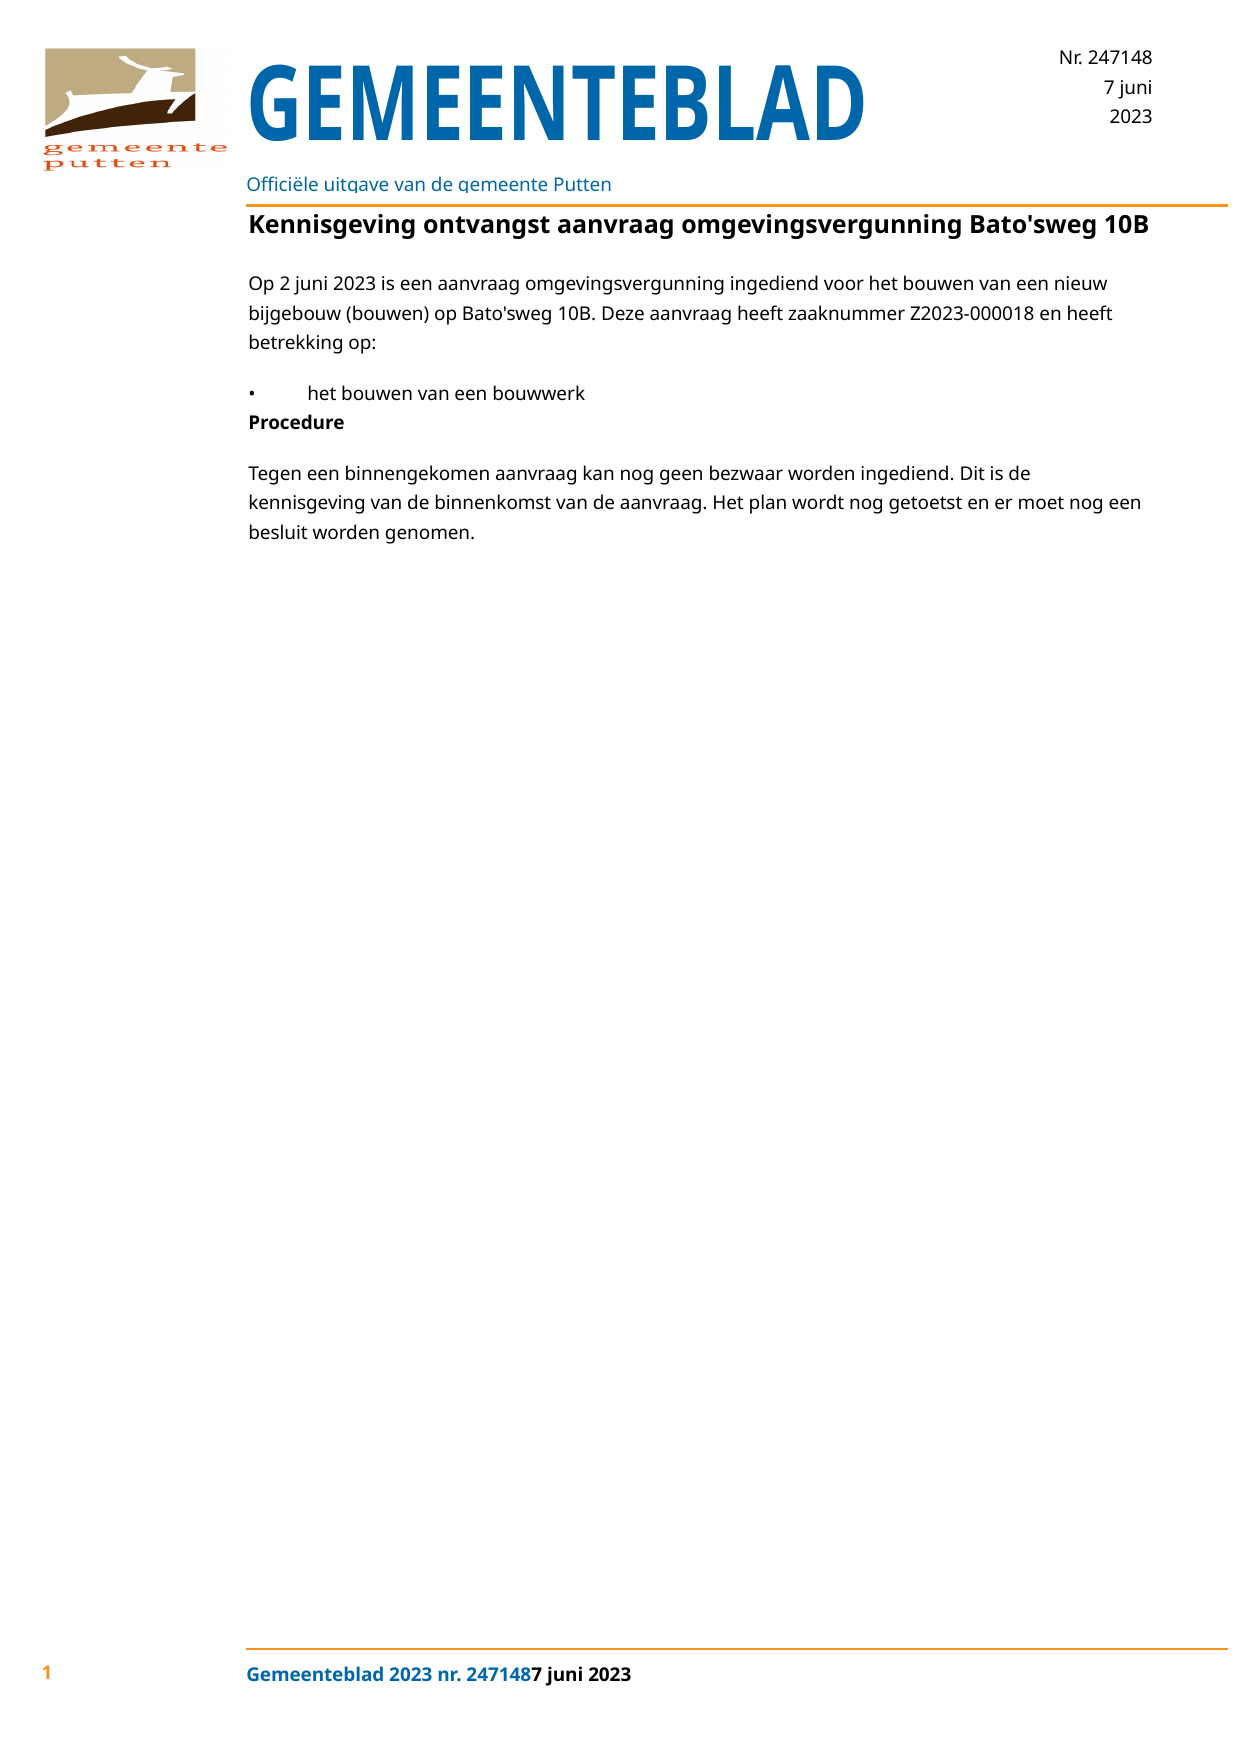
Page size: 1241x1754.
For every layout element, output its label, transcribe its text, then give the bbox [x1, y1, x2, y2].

picture [41, 47, 231, 172]
text Op 2 juni 2023 is een aanvraag omgevingsvergunning ingediend voor het bouwen van een nieuw bijgebouw (bouwen) op Bato'sweg 10B. Deze aanvraag heeft zaaknummer Z2023-000018 en heeft betrekking op: [248, 270, 1152, 355]
list het bouwen van een bouwwerk [248, 380, 1152, 406]
text Tegen een binnengekomen aanvraag kan nog geen bezwaar worden ingediend. Dit is de kennisgeving van de binnenkomst van de aanvraag. Het plan wordt nog getoetst en er moet nog een besluit worden genomen. [248, 460, 1152, 545]
text Kennisgeving ontvangst aanvraag omgevingsvergunning Bato'sweg 10B [248, 207, 1152, 241]
text Procedure [248, 409, 1152, 435]
